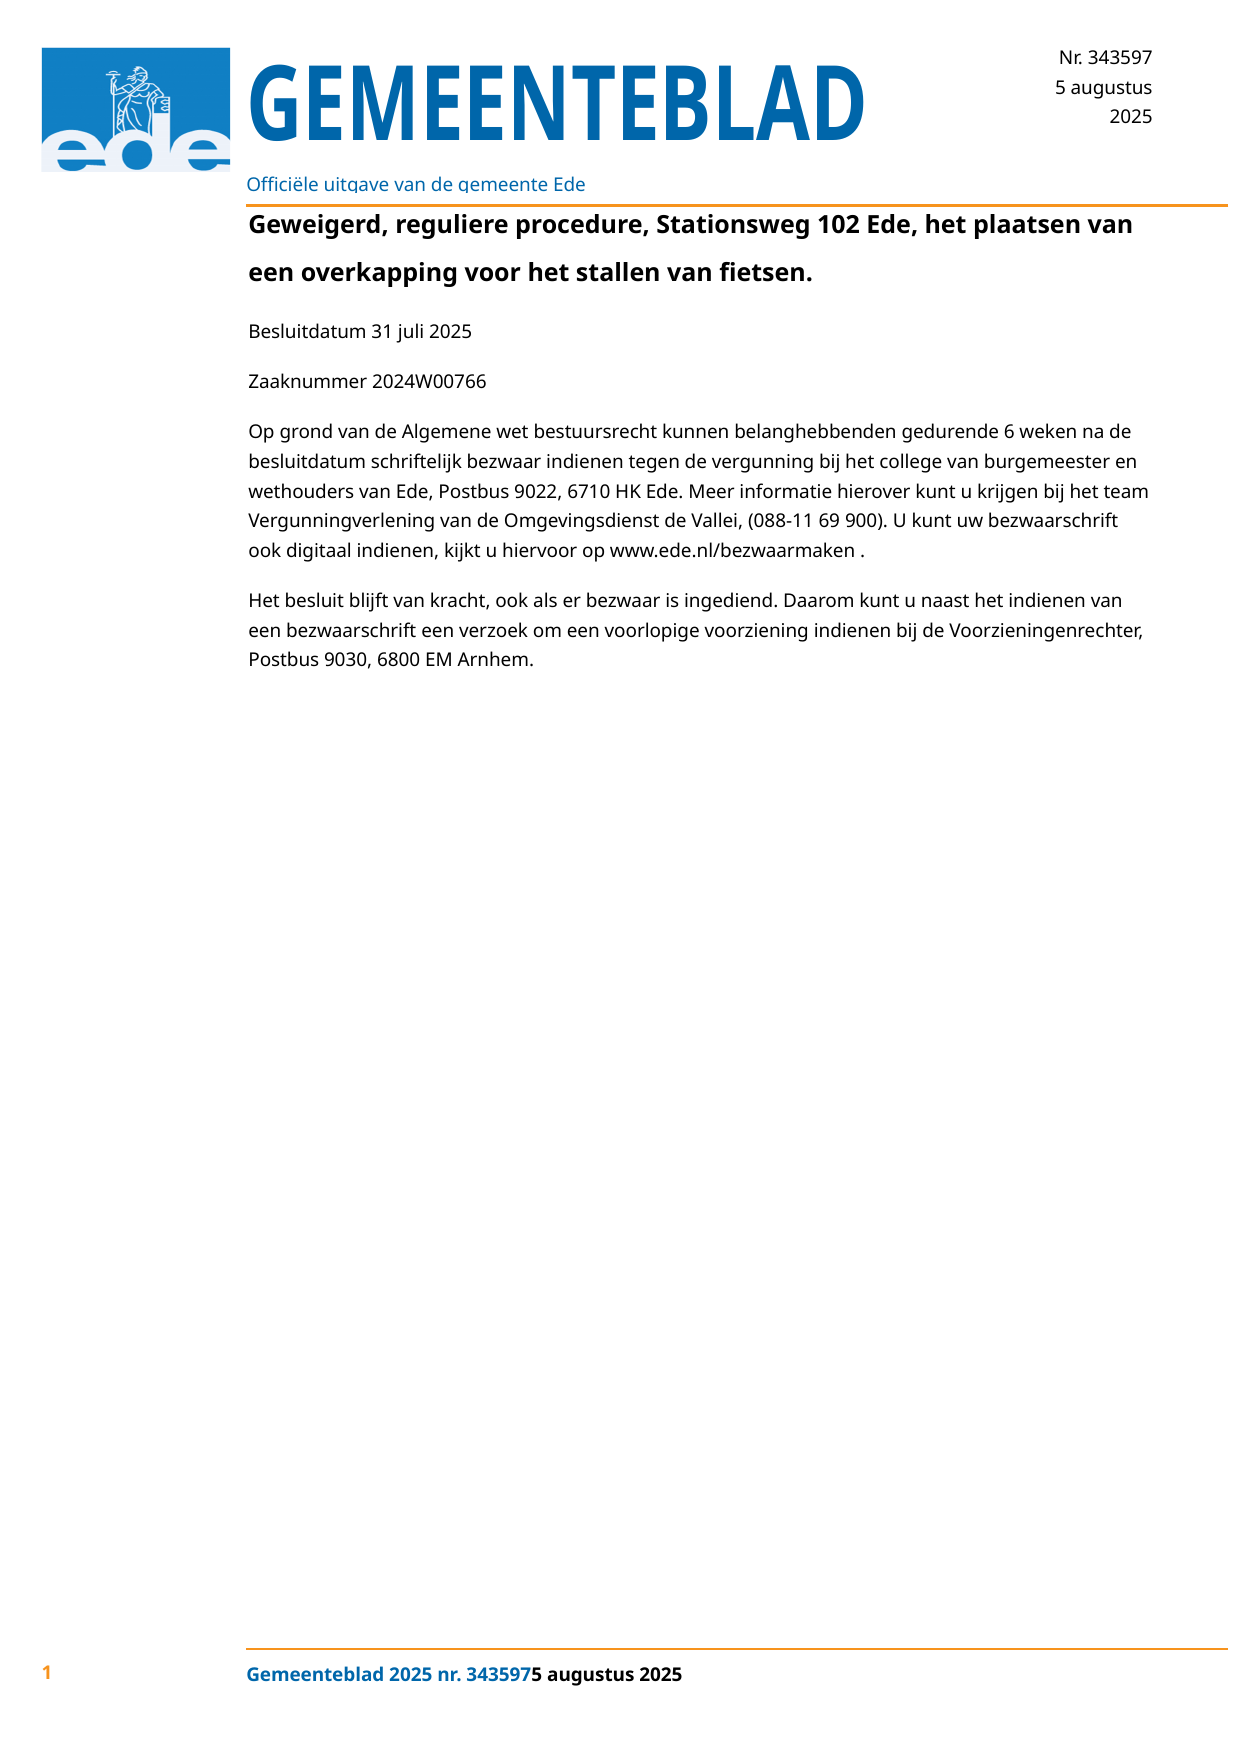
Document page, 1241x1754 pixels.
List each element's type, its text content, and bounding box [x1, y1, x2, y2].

picture [41, 47, 231, 172]
text Geweigerd, reguliere procedure, Stationsweg 102 Ede, het plaatsen van een overkapping voor het stallen van fietsen. [248, 207, 1152, 288]
text Op grond van de Algemene wet bestuursrecht kunnen belanghebbenden gedurende 6 weken na de besluitdatum schriftelijk bezwaar indienen tegen de vergunning bij het college van burgemeester en wethouders van Ede, Postbus 9022, 6710 HK Ede. Meer informatie hierover kunt u krijgen bij het team Vergunningverlening van de Omgevingsdienst de Vallei, (088-11 69 900). U kunt uw bezwaarschrift ook digitaal indienen, kijkt u hiervoor op www.ede.nl/bezwaarmaken . [248, 419, 1152, 563]
text Besluitdatum 31 juli 2025 [248, 318, 1152, 344]
text Zaaknummer 2024W00766 [248, 368, 1152, 394]
text Het besluit blijft van kracht, ook als er bezwaar is ingediend. Daarom kunt u naast het indienen van een bezwaarschrift een verzoek om een voorlopige voorziening indienen bij de Voorzieningenrechter, Postbus 9030, 6800 EM Arnhem. [248, 587, 1152, 672]
